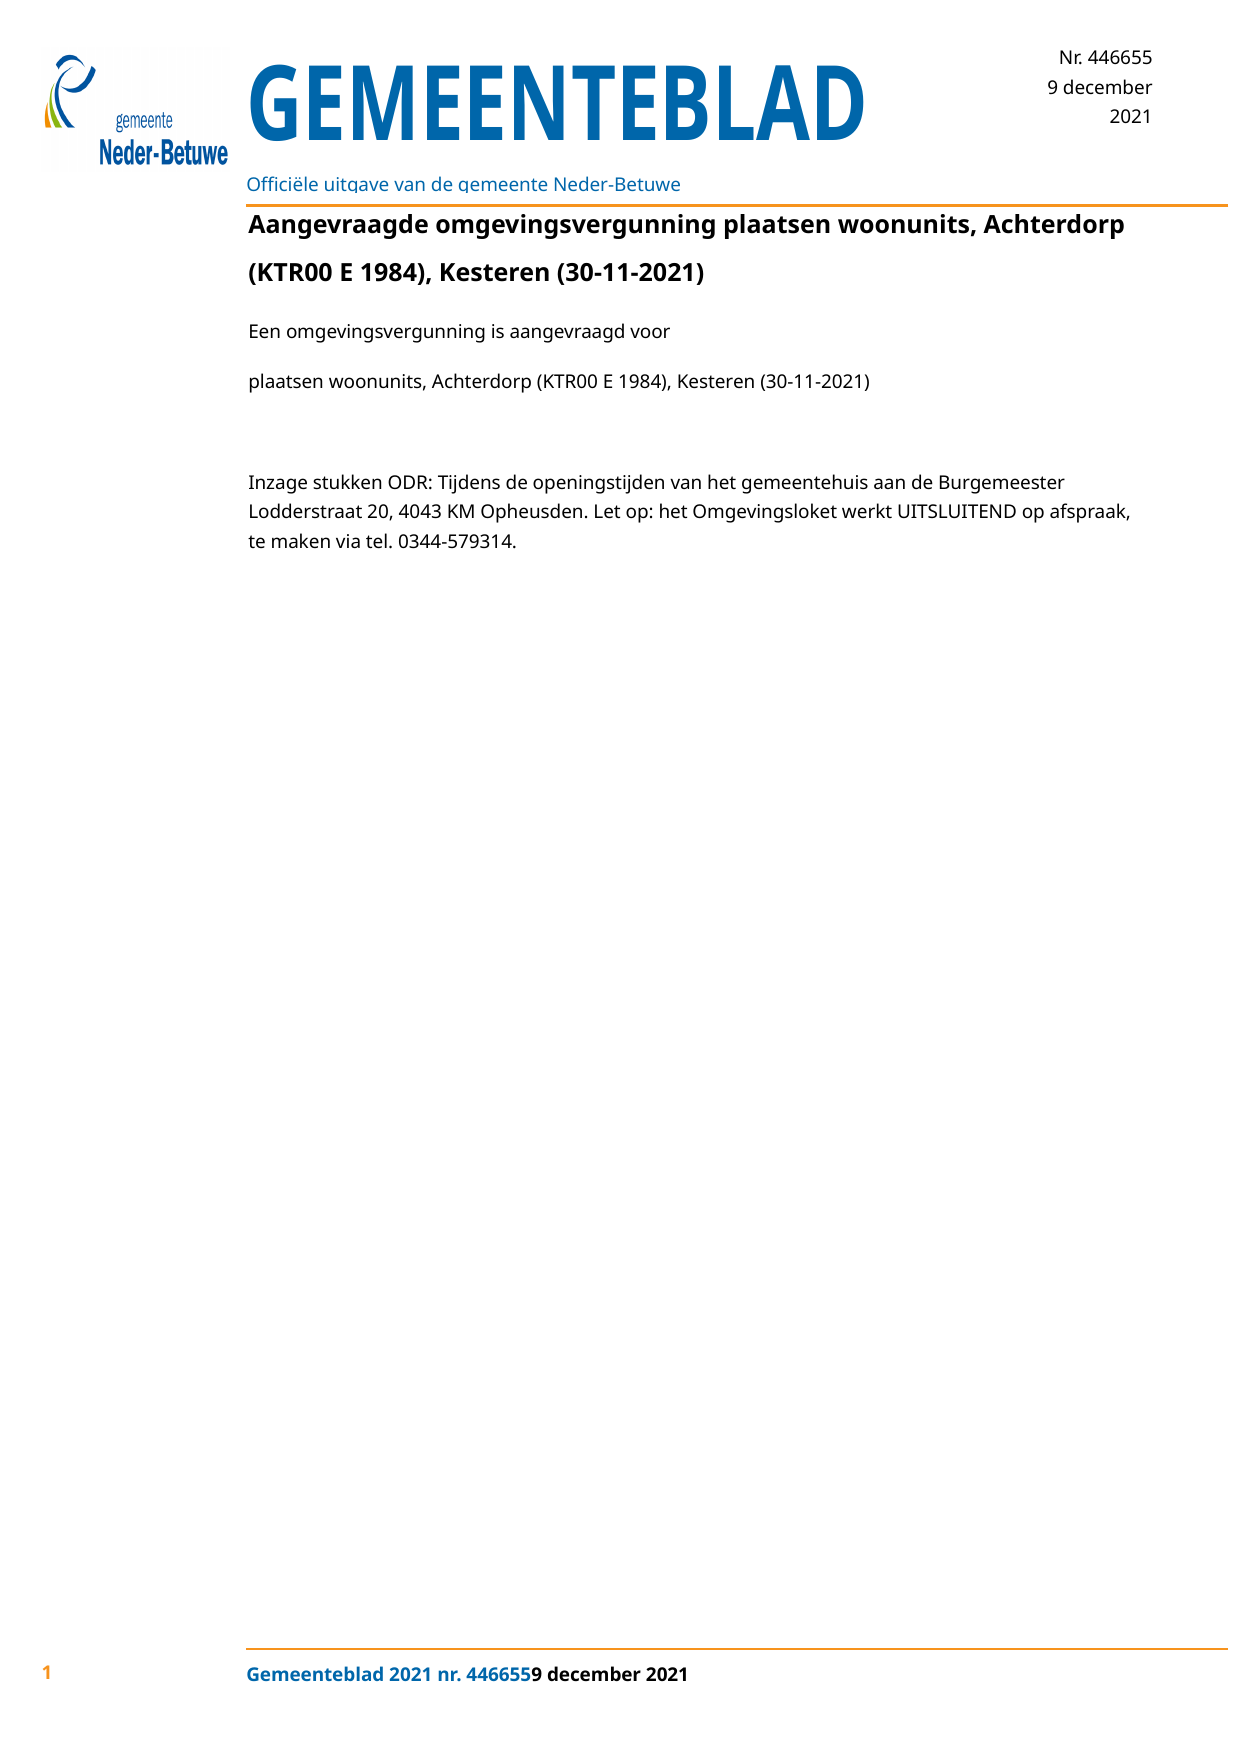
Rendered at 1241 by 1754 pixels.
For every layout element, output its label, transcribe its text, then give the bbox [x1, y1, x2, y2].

text Aangevraagde omgevingsvergunning plaatsen woonunits, Achterdorp (KTR00 E 1984), Kesteren (30-11-2021) [248, 207, 1152, 288]
text Inzage stukken ODR: Tijdens de openingstijden van het gemeentehuis aan de Burgemeester Lodderstraat 20, 4043 KM Opheusden. Let op: het Omgevingsloket werkt UITSLUITEND op afspraak, te maken via tel. 0344-579314. [248, 469, 1152, 554]
picture [41, 47, 231, 172]
text plaatsen woonunits, Achterdorp (KTR00 E 1984), Kesteren (30-11-2021) [248, 368, 1152, 394]
text Een omgevingsvergunning is aangevraagd voor [248, 318, 1152, 344]
